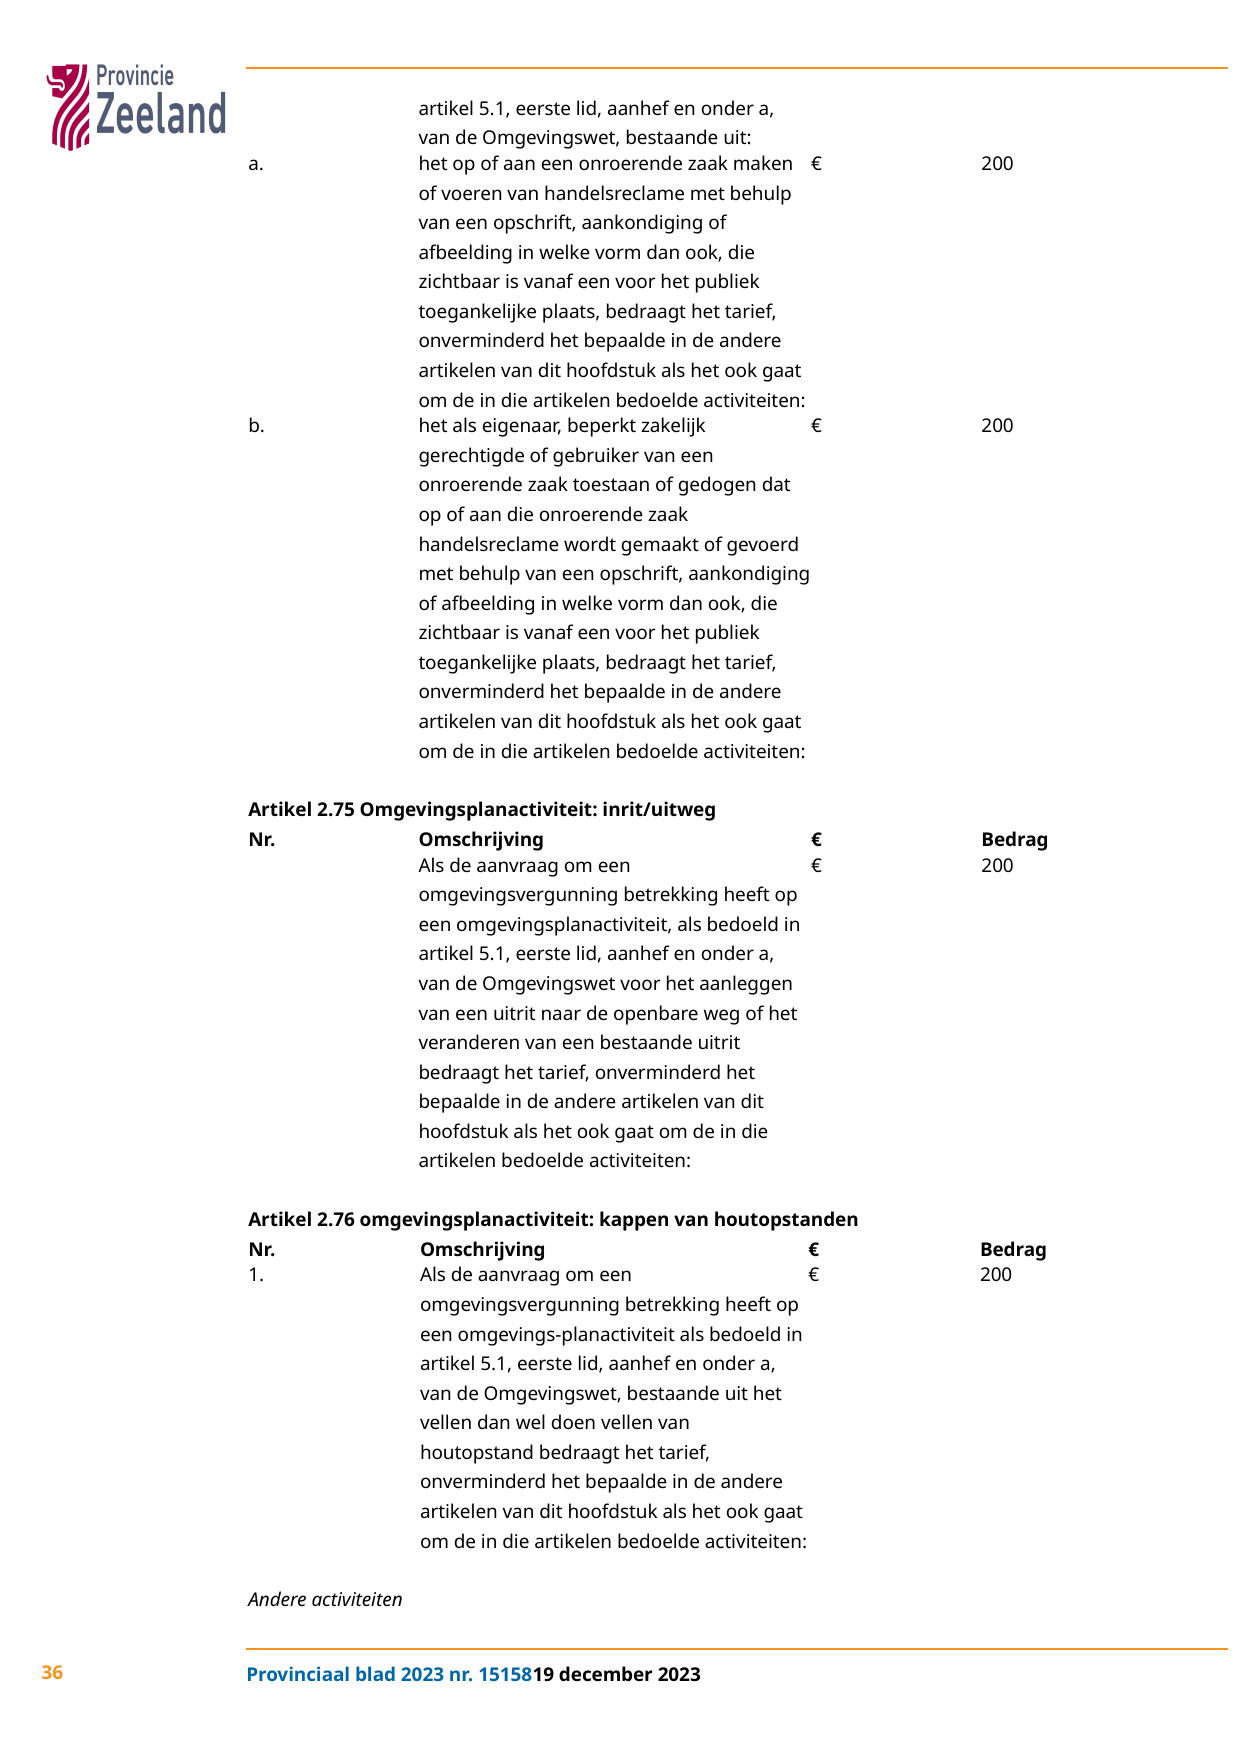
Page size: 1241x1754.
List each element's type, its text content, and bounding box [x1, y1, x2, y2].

table_cell [981, 95, 1152, 150]
table_cell 200 [981, 150, 1152, 412]
table_cell Als de aanvraag om een omgevingsvergunning betrekking heeft op een omgevingsplanactiviteit, als bedoeld in artikel 5.1, eerste lid, aanhef en onder a, van de Omgevingswet voor het aanleggen van een uitrit naar de openbare weg of het veranderen van een bestaande uitrit bedraagt het tarief, onverminderd het bepaalde in de andere artikelen van dit hoofdstuk als het ook gaat om de in die artikelen bedoelde activiteiten: [418, 852, 811, 1173]
table_header Omschrijving [420, 1236, 808, 1262]
table_header Omschrijving [418, 826, 811, 852]
table_cell € [808, 1262, 980, 1554]
table_cell € [811, 150, 981, 412]
picture [41, 47, 231, 172]
table_cell het als eigenaar, beperkt zakelijk gerechtigde of gebruiker van een onroerende zaak toestaan of gedogen dat op of aan die onroerende zaak handelsreclame wordt gemaakt of gevoerd met behulp van een opschrift, aankondiging of afbeelding in welke vorm dan ook, die zichtbaar is vanaf een voor het publiek toegankelijke plaats, bedraagt het tarief, onverminderd het bepaalde in de andere artikelen van dit hoofdstuk als het ook gaat om de in die artikelen bedoelde activiteiten: [418, 413, 811, 764]
table_header Bedrag [980, 1236, 1152, 1262]
text Andere activiteiten [248, 1586, 1152, 1612]
table_cell € [811, 852, 981, 1173]
table_cell a. [248, 150, 418, 412]
table_header Nr. [248, 1236, 420, 1262]
table_header € [811, 826, 981, 852]
text Artikel 2.75 Omgevingsplanactiviteit: inrit/uitweg [248, 796, 1152, 822]
table_cell [248, 95, 418, 150]
table_cell 200 [981, 852, 1152, 1173]
table_header € [808, 1236, 980, 1262]
table_cell 1. [248, 1262, 420, 1554]
table_cell het op of aan een onroerende zaak maken of voeren van handelsreclame met behulp van een opschrift, aankondiging of afbeelding in welke vorm dan ook, die zichtbaar is vanaf een voor het publiek toegankelijke plaats, bedraagt het tarief, onverminderd het bepaalde in de andere artikelen van dit hoofdstuk als het ook gaat om de in die artikelen bedoelde activiteiten: [418, 150, 811, 412]
table_cell 200 [980, 1262, 1152, 1554]
table_cell [811, 95, 981, 150]
table_cell 200 [981, 413, 1152, 764]
table_header Bedrag [981, 826, 1152, 852]
table_cell artikel 5.1, eerste lid, aanhef en onder a, van de Omgevingswet, bestaande uit: [418, 95, 811, 150]
table_cell b. [248, 413, 418, 764]
table_header Nr. [248, 826, 418, 852]
text Artikel 2.76 omgevingsplanactiviteit: kappen van houtopstanden [248, 1206, 1152, 1232]
table_cell € [811, 413, 981, 764]
table_cell [248, 852, 418, 1173]
table_cell Als de aanvraag om een omgevingsvergunning betrekking heeft op een omgevings-planactiviteit als bedoeld in artikel 5.1, eerste lid, aanhef en onder a, van de Omgevingswet, bestaande uit het vellen dan wel doen vellen van houtopstand bedraagt het tarief, onverminderd het bepaalde in de andere artikelen van dit hoofdstuk als het ook gaat om de in die artikelen bedoelde activiteiten: [420, 1262, 808, 1554]
